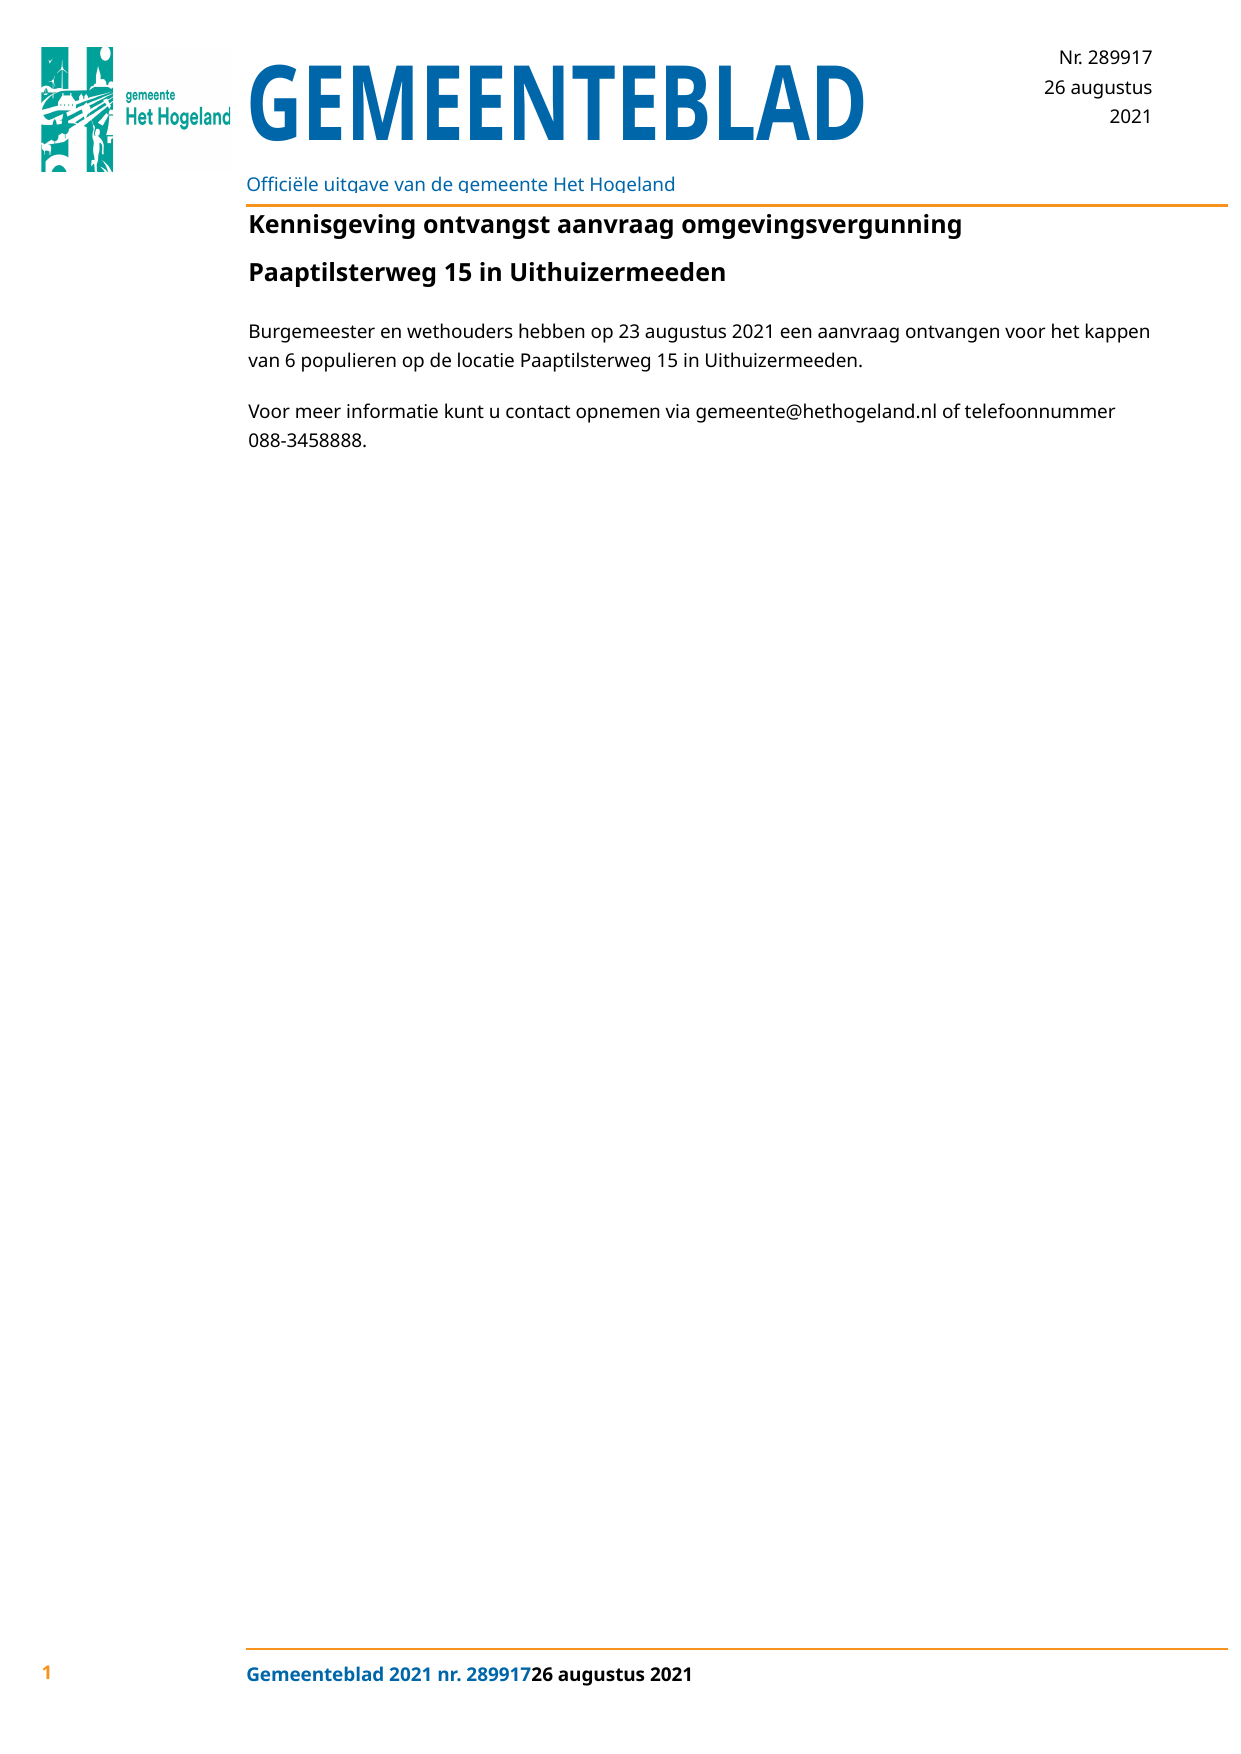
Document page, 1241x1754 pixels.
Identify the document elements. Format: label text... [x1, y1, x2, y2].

text Kennisgeving ontvangst aanvraag omgevingsvergunning Paaptilsterweg 15 in Uithuizermeeden [248, 207, 1152, 288]
text Burgemeester en wethouders hebben op 23 augustus 2021 een aanvraag ontvangen voor het kappen van 6 populieren op de locatie Paaptilsterweg 15 in Uithuizermeeden. [248, 318, 1152, 373]
text Voor meer informatie kunt u contact opnemen via gemeente@hethogeland.nl of telefoonnummer 088-3458888. [248, 398, 1152, 453]
picture [41, 47, 231, 172]
